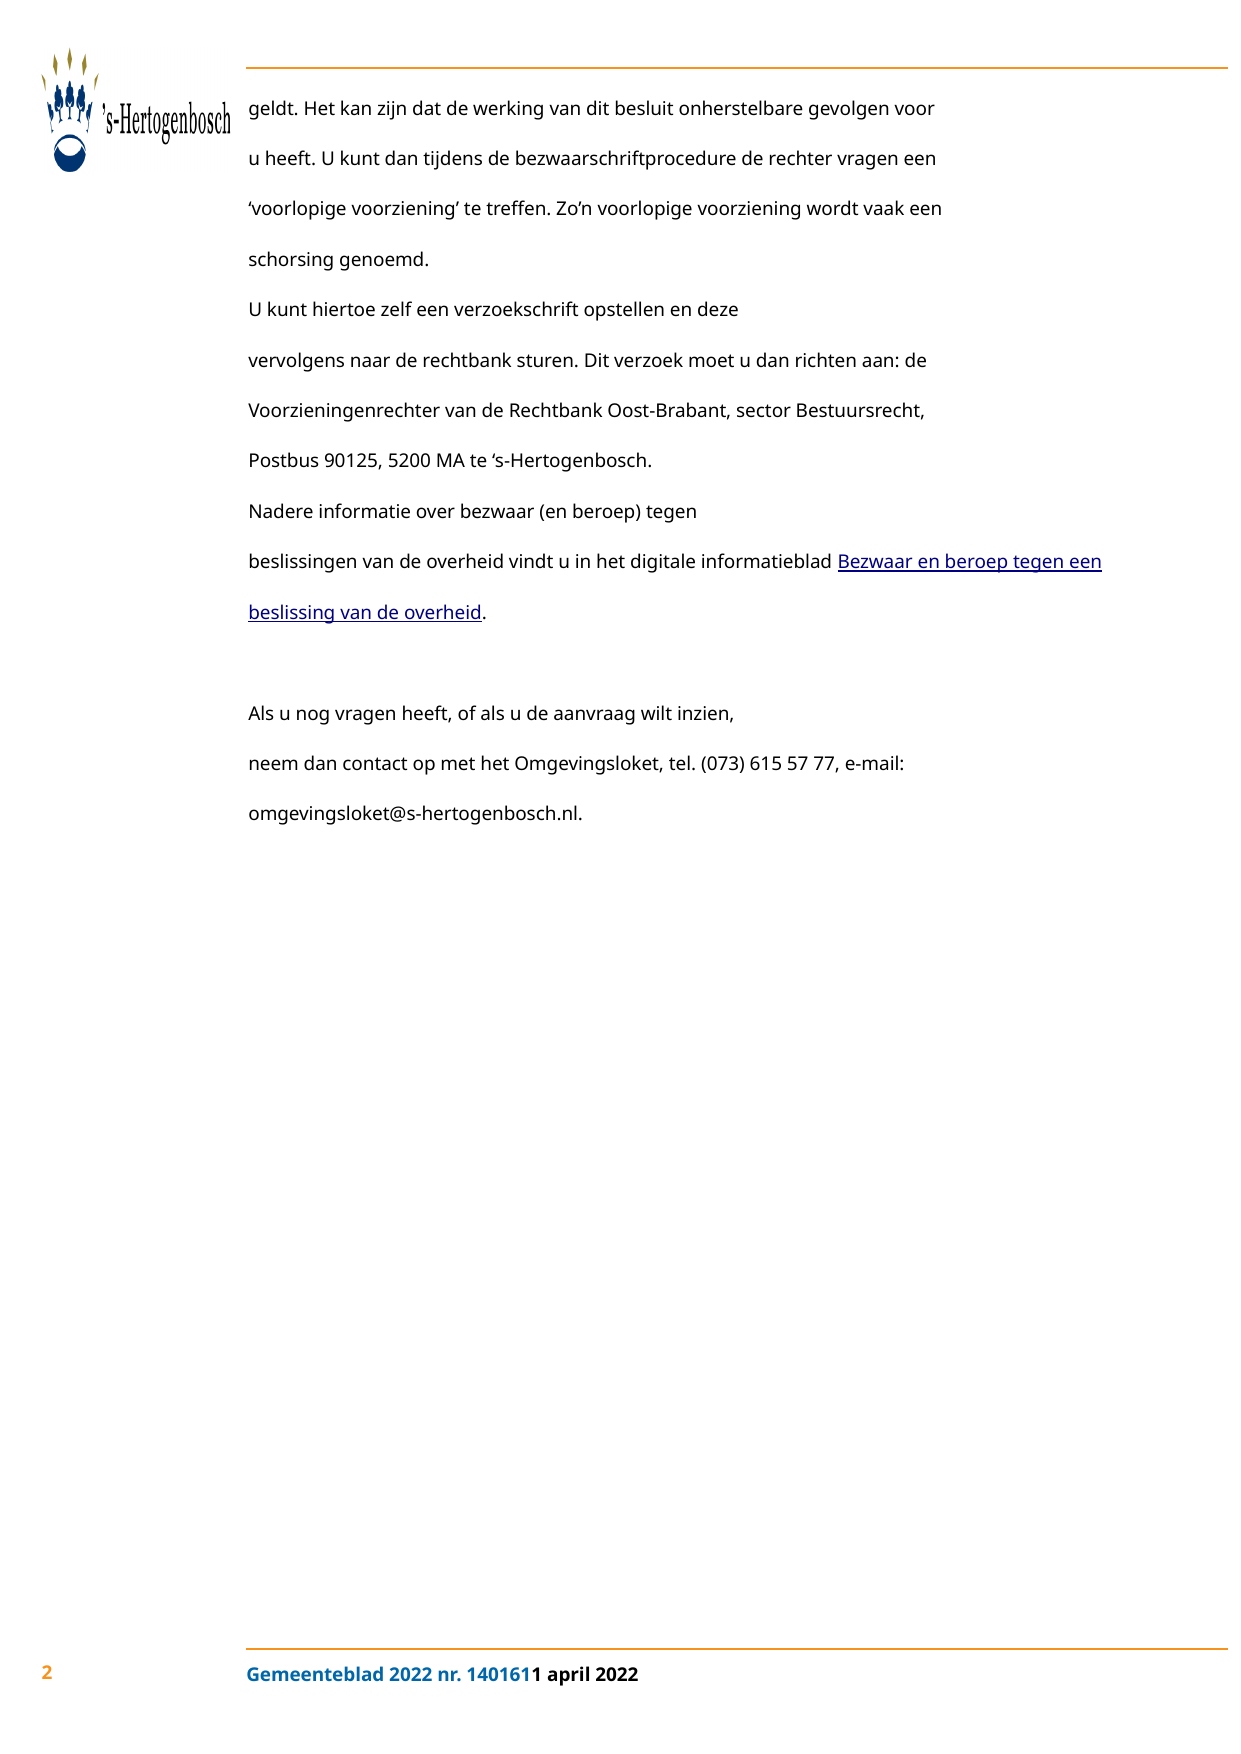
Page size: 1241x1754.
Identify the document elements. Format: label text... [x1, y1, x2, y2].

text u heeft. U kunt dan tijdens de bezwaarschriftprocedure de rechter vragen een [248, 145, 1152, 171]
text Als u nog vragen heeft, of als u de aanvraag wilt inzien, [248, 700, 1152, 726]
text omgevingsloket@s-hertogenbosch.nl. [248, 801, 1152, 826]
text schorsing genoemd. [248, 246, 1152, 272]
text Nadere informatie over bezwaar (en beroep) tegen [248, 498, 1152, 524]
text beslissing van de overheid. [248, 599, 1152, 625]
text beslissingen van de overheid vindt u in het digitale informatieblad Bezwaar en beroep tegen een [248, 548, 1152, 574]
picture [41, 47, 231, 172]
text Voorzieningenrechter van de Rechtbank Oost-Brabant, sector Bestuursrecht, [248, 397, 1152, 423]
text Postbus 90125, 5200 MA te ‘s-Hertogenbosch. [248, 448, 1152, 473]
text geldt. Het kan zijn dat de werking van dit besluit onherstelbare gevolgen voor [248, 95, 1152, 121]
text U kunt hiertoe zelf een verzoekschrift opstellen en deze [248, 296, 1152, 322]
text ‘voorlopige voorziening’ te treffen. Zo’n voorlopige voorziening wordt vaak een [248, 196, 1152, 221]
text vervolgens naar de rechtbank sturen. Dit verzoek moet u dan richten aan: de [248, 347, 1152, 373]
text neem dan contact op met het Omgevingsloket, tel. (073) 615 57 77, e-mail: [248, 750, 1152, 776]
